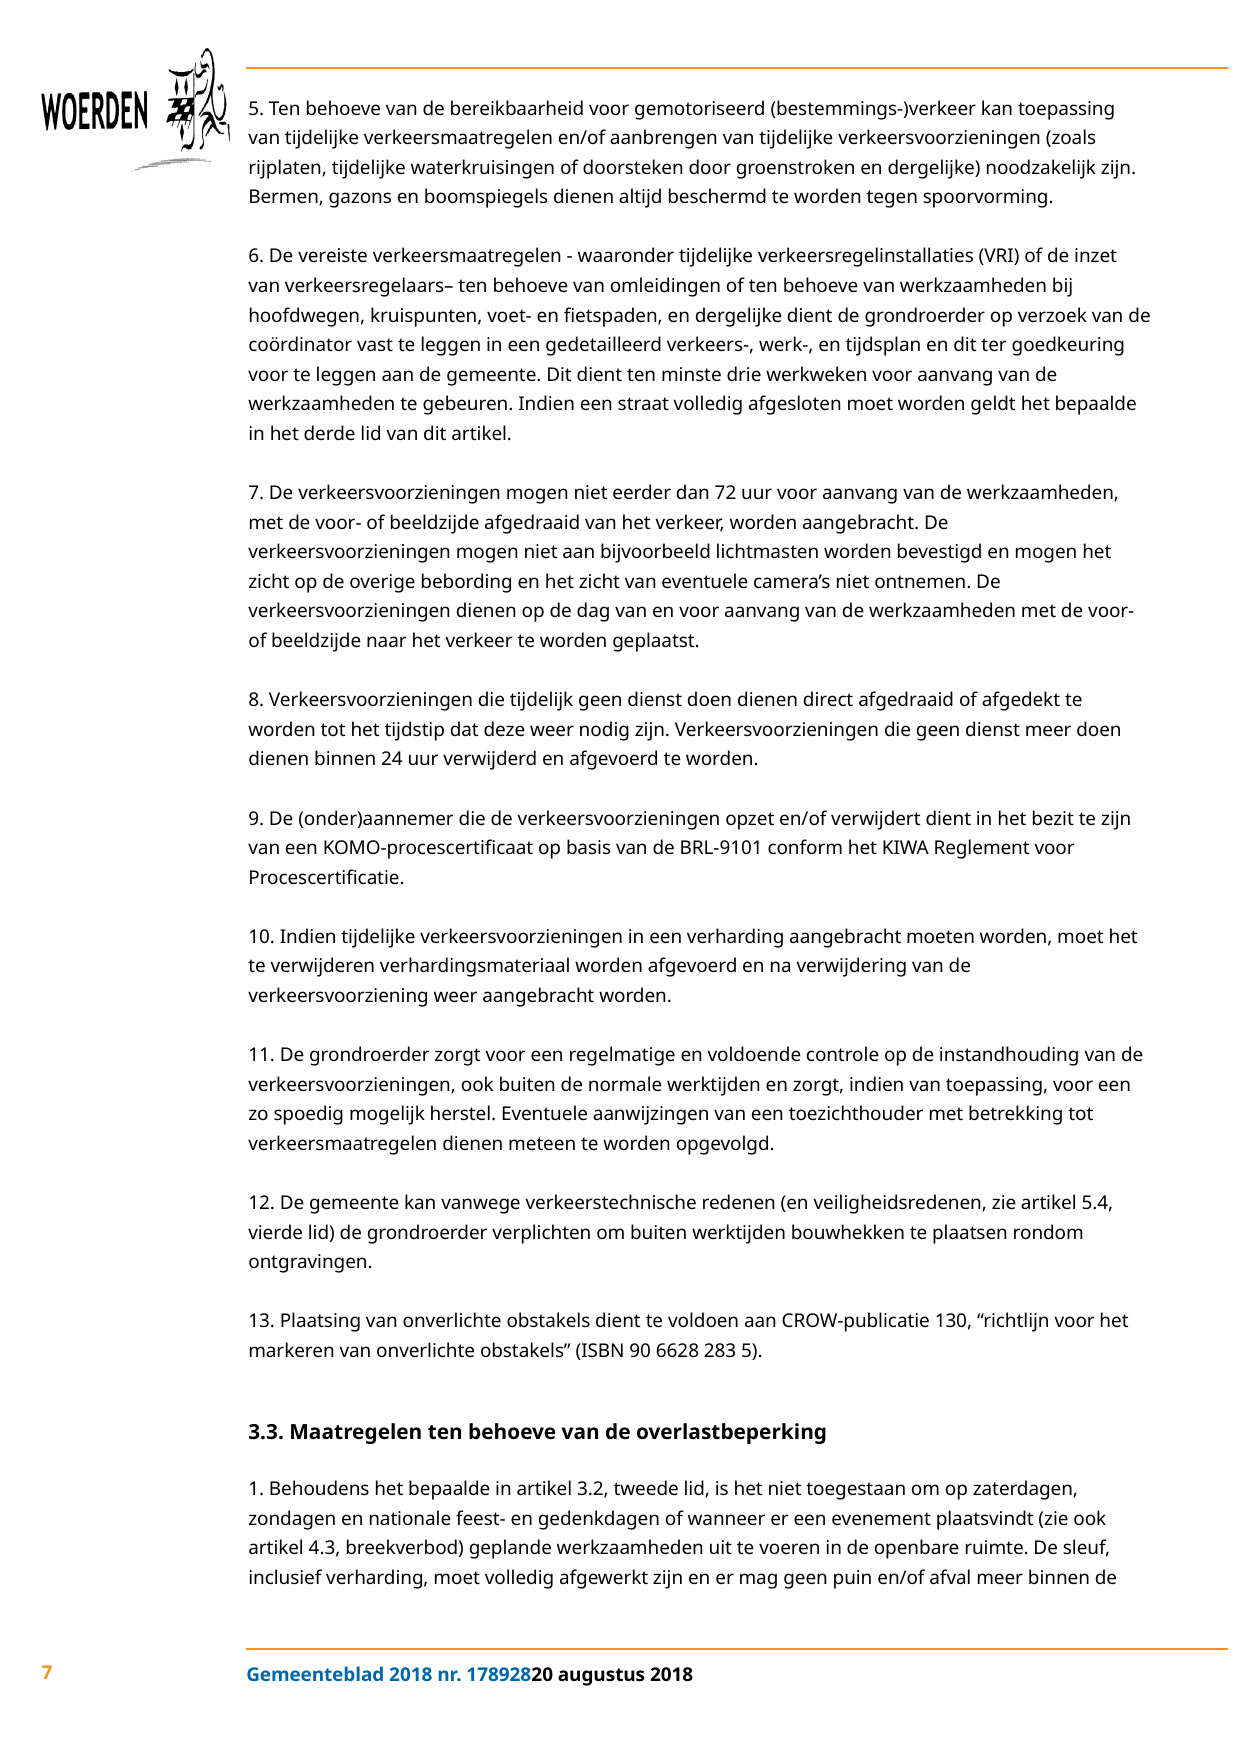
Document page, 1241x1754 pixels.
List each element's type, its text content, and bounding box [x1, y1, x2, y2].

text 8. Verkeersvoorzieningen die tijdelijk geen dienst doen dienen direct afgedraaid of afgedekt te worden tot het tijdstip dat deze weer nodig zijn. Verkeersvoorzieningen die geen dienst meer doen dienen binnen 24 uur verwijderd en afgevoerd te worden. [248, 686, 1152, 771]
text 10. Indien tijdelijke verkeersvoorzieningen in een verharding aangebracht moeten worden, moet het te verwijderen verhardingsmateriaal worden afgevoerd en na verwijdering van de verkeersvoorziening weer aangebracht worden. [248, 923, 1152, 1008]
text 11. De grondroerder zorgt voor een regelmatige en voldoende controle op de instandhouding van de verkeersvoorzieningen, ook buiten de normale werktijden en zorgt, indien van toepassing, voor een zo spoedig mogelijk herstel. Eventuele aanwijzingen van een toezichthouder met betrekking tot verkeersmaatregelen dienen meteen te worden opgevolgd. [248, 1041, 1152, 1156]
picture [41, 47, 231, 172]
text 9. De (onder)aannemer die de verkeersvoorzieningen opzet en/of verwijdert dient in het bezit te zijn van een KOMO-procescertificaat op basis van de BRL-9101 conform het KIWA Reglement voor Procescertificatie. [248, 805, 1152, 890]
text 13. Plaatsing van onverlichte obstakels dient te voldoen aan CROW-publicatie 130, “richtlijn voor het markeren van onverlichte obstakels” (ISBN 90 6628 283 5). [248, 1308, 1152, 1363]
text 5. Ten behoeve van de bereikbaarheid voor gemotoriseerd (bestemmings-)verkeer kan toepassing van tijdelijke verkeersmaatregelen en/of aanbrengen van tijdelijke verkeersvoorzieningen (zoals rijplaten, tijdelijke waterkruisingen of doorsteken door groenstroken en dergelijke) noodzakelijk zijn. Bermen, gazons en boomspiegels dienen altijd beschermd te worden tegen spoorvorming. [248, 95, 1152, 209]
text 12. De gemeente kan vanwege verkeerstechnische redenen (en veiligheidsredenen, zie artikel 5.4, vierde lid) de grondroerder verplichten om buiten werktijden bouwhekken te plaatsen rondom ontgravingen. [248, 1189, 1152, 1274]
text 3.3. Maatregelen ten behoeve van de overlastbeperking [248, 1417, 1152, 1446]
text 1. Behoudens het bepaalde in artikel 3.2, tweede lid, is het niet toegestaan om op zaterdagen, zondagen en nationale feest- en gedenkdagen of wanneer er een evenement plaatsvindt (zie ook artikel 4.3, breekverbod) geplande werkzaamheden uit te voeren in de openbare ruimte. De sleuf, inclusief verharding, moet volledig afgewerkt zijn en er mag geen puin en/of afval meer binnen de [248, 1475, 1152, 1590]
text 6. De vereiste verkeersmaatregelen - waaronder tijdelijke verkeersregelinstallaties (VRI) of de inzet van verkeersregelaars– ten behoeve van omleidingen of ten behoeve van werkzaamheden bij hoofdwegen, kruispunten, voet- en fietspaden, en dergelijke dient de grondroerder op verzoek van de coördinator vast te leggen in een gedetailleerd verkeers-, werk-, en tijdsplan en dit ter goedkeuring voor te leggen aan de gemeente. Dit dient ten minste drie werkweken voor aanvang van de werkzaamheden te gebeuren. Indien een straat volledig afgesloten moet worden geldt het bepaalde in het derde lid van dit artikel. [248, 243, 1152, 446]
text 7. De verkeersvoorzieningen mogen niet eerder dan 72 uur voor aanvang van de werkzaamheden, met de voor- of beeldzijde afgedraaid van het verkeer, worden aangebracht. De verkeersvoorzieningen mogen niet aan bijvoorbeeld lichtmasten worden bevestigd en mogen het zicht op de overige bebording en het zicht van eventuele camera’s niet ontnemen. De verkeersvoorzieningen dienen op de dag van en voor aanvang van de werkzaamheden met de voor- of beeldzijde naar het verkeer te worden geplaatst. [248, 479, 1152, 653]
